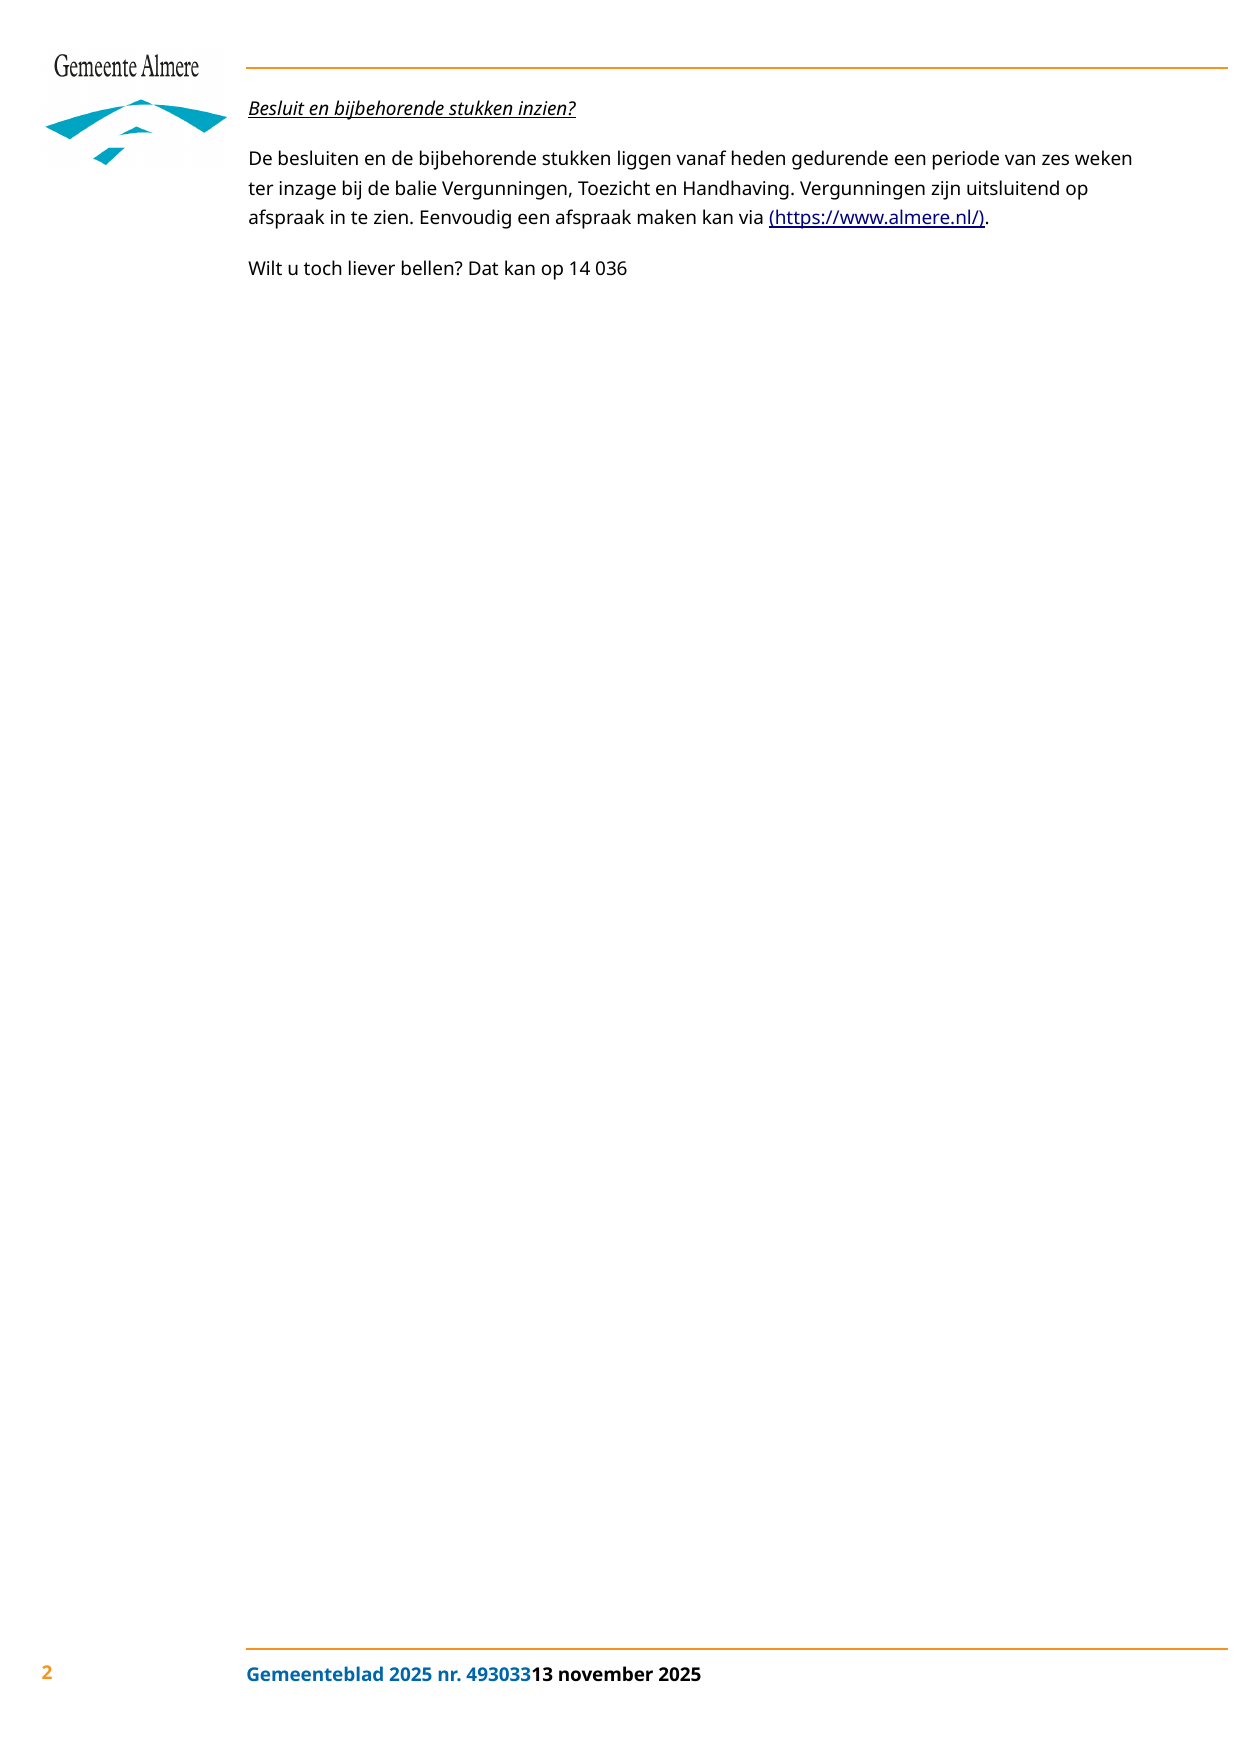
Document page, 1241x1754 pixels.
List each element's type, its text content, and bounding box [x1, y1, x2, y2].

text Besluit en bijbehorende stukken inzien? [248, 95, 1152, 121]
text De besluiten en de bijbehorende stukken liggen vanaf heden gedurende een periode van zes weken ter inzage bij de balie Vergunningen, Toezicht en Handhaving. Vergunningen zijn uitsluitend op afspraak in te zien. Eenvoudig een afspraak maken kan via (https://www.almere.nl/). [248, 145, 1152, 230]
picture [41, 47, 231, 172]
text Wilt u toch liever bellen? Dat kan op 14 036 [248, 255, 1152, 281]
